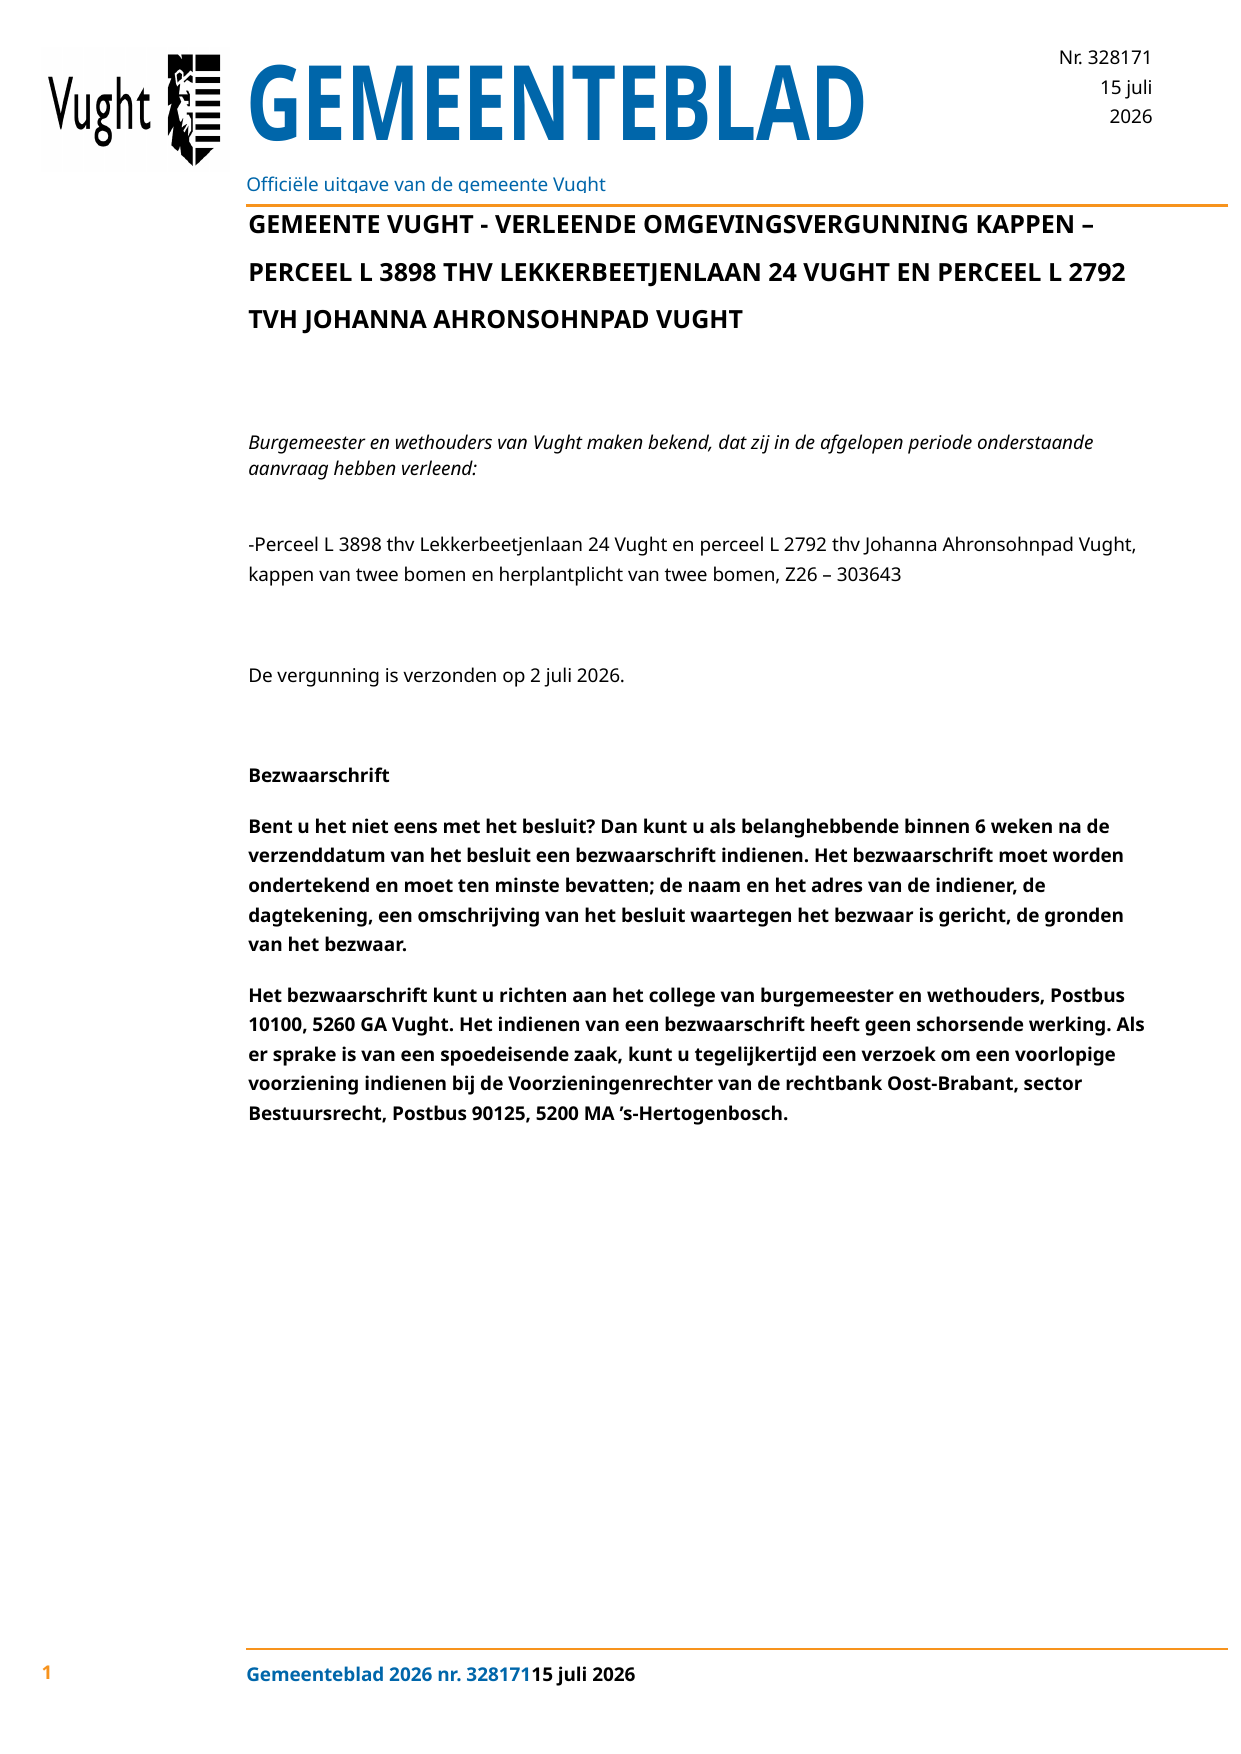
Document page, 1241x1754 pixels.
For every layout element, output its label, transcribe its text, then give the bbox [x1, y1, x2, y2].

text De vergunning is verzonden op 2 juli 2026. [248, 662, 1152, 687]
text Het bezwaarschrift kunt u richten aan het college van burgemeester en wethouders, Postbus 10100, 5260 GA Vught. Het indienen van een bezwaarschrift heeft geen schorsende werking. Als er sprake is van een spoedeisende zaak, kunt u tegelijkertijd een verzoek om een voorlopige voorziening indienen bij de Voorzieningenrechter van de rechtbank Oost-Brabant, sector Bestuursrecht, Postbus 90125, 5200 MA ’s-Hertogenbosch. [248, 982, 1152, 1126]
text Bent u het niet eens met het besluit? Dan kunt u als belanghebbende binnen 6 weken na de verzenddatum van het besluit een bezwaarschrift indienen. Het bezwaarschrift moet worden ondertekend en moet ten minste bevatten; de naam en het adres van de indiener, de dagtekening, een omschrijving van het besluit waartegen het bezwaar is gericht, de gronden van het bezwaar. [248, 813, 1152, 957]
text GEMEENTE VUGHT - VERLEENDE OMGEVINGSVERGUNNING KAPPEN – PERCEEL L 3898 THV LEKKERBEETJENLAAN 24 VUGHT EN PERCEEL L 2792 TVH JOHANNA AHRONSOHNPAD VUGHT [248, 207, 1152, 336]
text Bezwaarschrift [248, 763, 1152, 788]
text -Perceel L 3898 thv Lekkerbeetjenlaan 24 Vught en perceel L 2792 thv Johanna Ahronsohnpad Vught, kappen van twee bomen en herplantplicht van twee bomen, Z26 – 303643 [248, 531, 1152, 587]
picture [41, 47, 231, 172]
text Burgemeester en wethouders van Vught maken bekend, dat zij in de afgelopen periode onderstaande aanvraag hebben verleend: [248, 429, 1152, 481]
